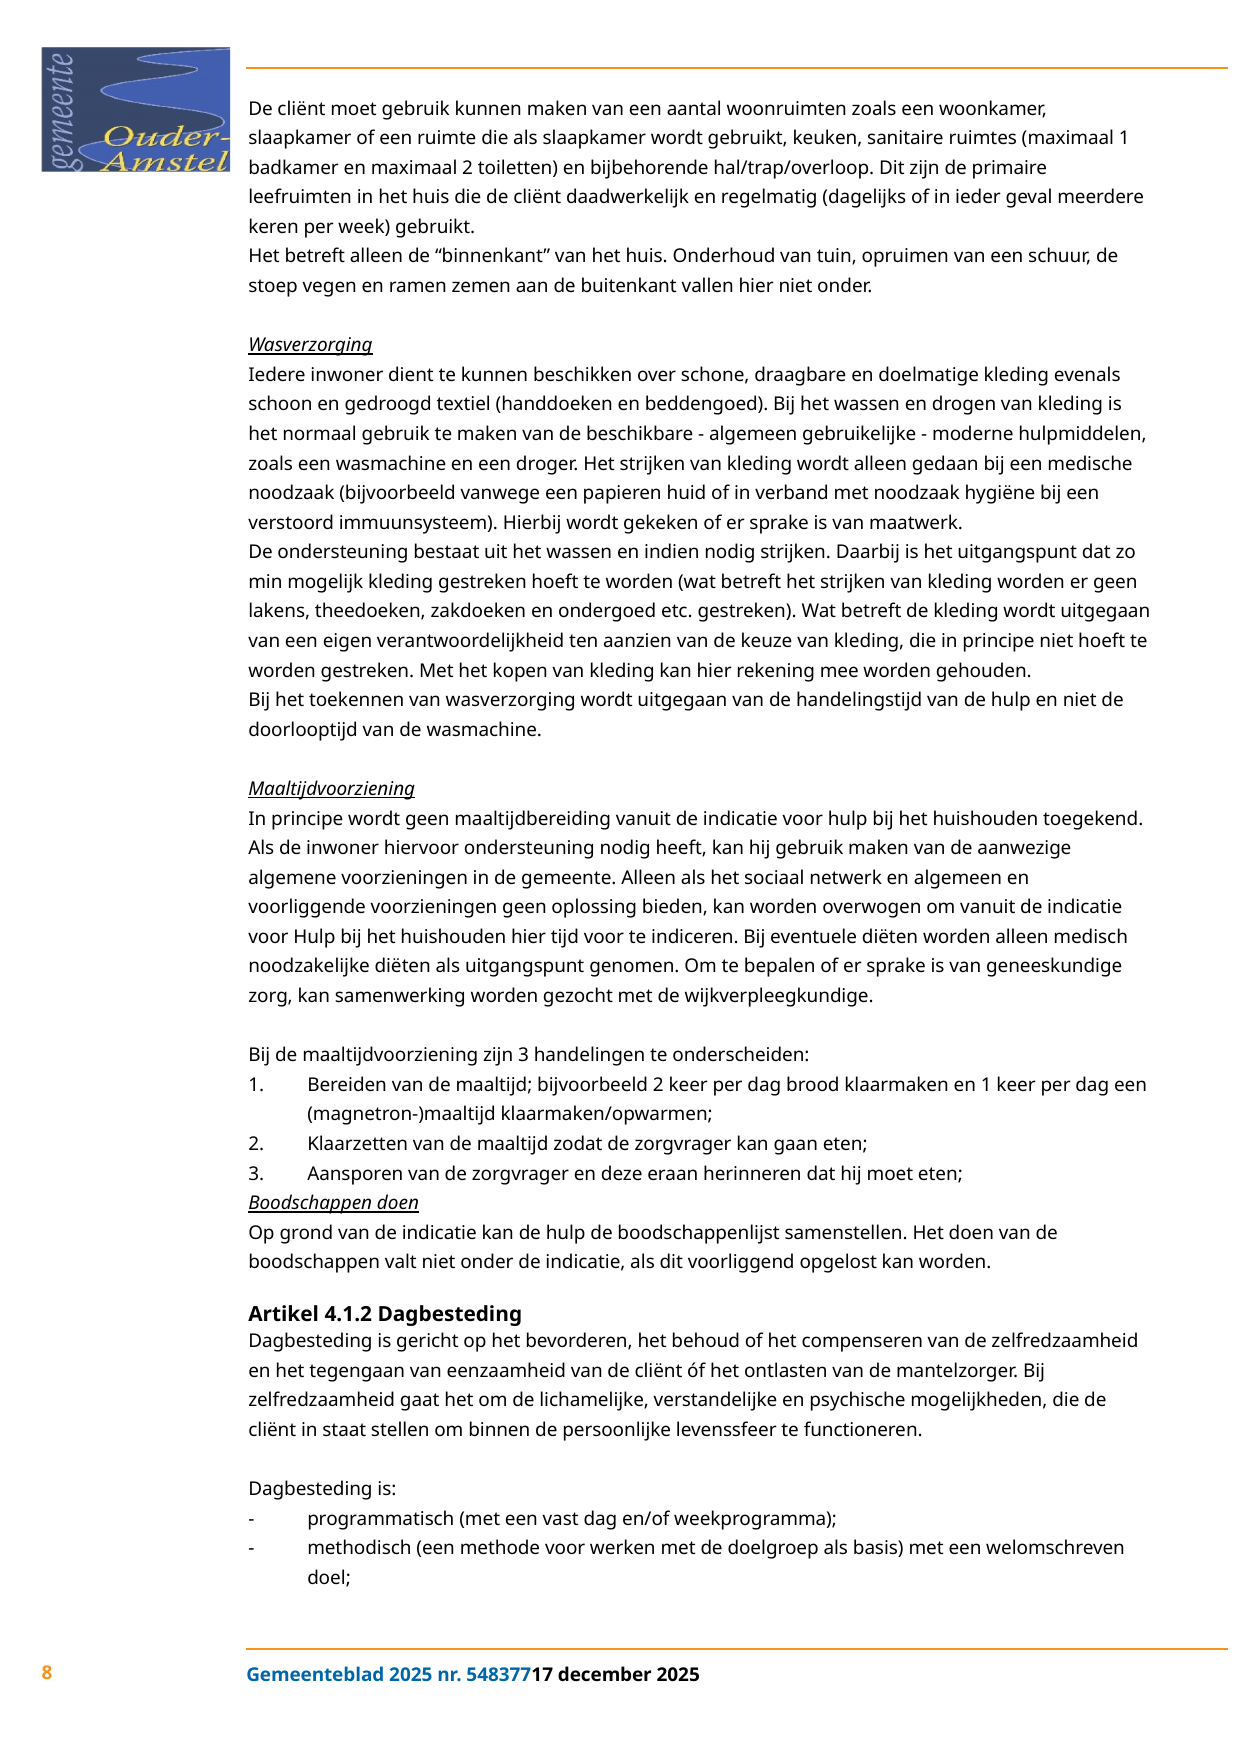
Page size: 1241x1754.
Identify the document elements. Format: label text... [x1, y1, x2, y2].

text De ondersteuning bestaat uit het wassen en indien nodig strijken. Daarbij is het uitgangspunt dat zo min mogelijk kleding gestreken hoeft te worden (wat betreft het strijken van kleding worden er geen lakens, theedoeken, zakdoeken en ondergoed etc. gestreken). Wat betreft de kleding wordt uitgegaan van een eigen verantwoordelijkheid ten aanzien van de keuze van kleding, die in principe niet hoeft te worden gestreken. Met het kopen van kleding kan hier rekening mee worden gehouden. [248, 538, 1152, 683]
list methodisch (een methode voor werken met de doelgroep als basis) met een welomschreven doel; [248, 1534, 1152, 1590]
picture [41, 47, 231, 172]
text In principe wordt geen maaltijdbereiding vanuit de indicatie voor hulp bij het huishouden toegekend. Als de inwoner hiervoor ondersteuning nodig heeft, kan hij gebruik maken van de aanwezige algemene voorzieningen in de gemeente. Alleen als het sociaal netwerk en algemeen en voorliggende voorzieningen geen oplossing bieden, kan worden overwogen om vanuit de indicatie voor Hulp bij het huishouden hier tijd voor te indiceren. Bij eventuele diëten worden alleen medisch noodzakelijke diëten als uitgangspunt genomen. Om te bepalen of er sprake is van geneeskundige zorg, kan samenwerking worden gezocht met de wijkverpleegkundige. [248, 805, 1152, 1008]
text Iedere inwoner dient te kunnen beschikken over schone, draagbare en doelmatige kleding evenals schoon en gedroogd textiel (handdoeken en beddengoed). Bij het wassen en drogen van kleding is het normaal gebruik te maken van de beschikbare - algemeen gebruikelijke - moderne hulpmiddelen, zoals een wasmachine en een droger. Het strijken van kleding wordt alleen gedaan bij een medische noodzaak (bijvoorbeeld vanwege een papieren huid of in verband met noodzaak hygiëne bij een verstoord immuunsysteem). Hierbij wordt gekeken of er sprake is van maatwerk. [248, 361, 1152, 535]
list Aansporen van de zorgvrager en deze eraan herinneren dat hij moet eten; [248, 1160, 1152, 1186]
list Bereiden van de maaltijd; bijvoorbeeld 2 keer per dag brood klaarmaken en 1 keer per dag een (magnetron-)maaltijd klaarmaken/opwarmen; [248, 1071, 1152, 1126]
list programmatisch (met een vast dag en/of weekprogramma); [248, 1505, 1152, 1531]
text Bij de maaltijdvoorziening zijn 3 handelingen te onderscheiden: [248, 1041, 1152, 1067]
text Het betreft alleen de “binnenkant” van het huis. Onderhoud van tuin, opruimen van een schuur, de stoep vegen en ramen zemen aan de buitenkant vallen hier niet onder. [248, 243, 1152, 298]
text Artikel 4.1.2 Dagbesteding [248, 1299, 1152, 1327]
text De cliënt moet gebruik kunnen maken van een aantal woonruimten zoals een woonkamer, slaapkamer of een ruimte die als slaapkamer wordt gebruikt, keuken, sanitaire ruimtes (maximaal 1 badkamer en maximaal 2 toiletten) en bijbehorende hal/trap/overloop. Dit zijn de primaire leefruimten in het huis die de cliënt daadwerkelijk en regelmatig (dagelijks of in ieder geval meerdere keren per week) gebruikt. [248, 95, 1152, 239]
text Bij het toekennen van wasverzorging wordt uitgegaan van de handelingstijd van de hulp en niet de doorlooptijd van de wasmachine. [248, 686, 1152, 742]
text Boodschappen doen [248, 1189, 1152, 1215]
list Klaarzetten van de maaltijd zodat de zorgvrager kan gaan eten; [248, 1130, 1152, 1156]
text Op grond van de indicatie kan de hulp de boodschappenlijst samenstellen. Het doen van de boodschappen valt niet onder de indicatie, als dit voorliggend opgelost kan worden. [248, 1219, 1152, 1274]
text Wasverzorging [248, 331, 1152, 357]
text Dagbesteding is gericht op het bevorderen, het behoud of het compenseren van de zelfredzaamheid en het tegengaan van eenzaamheid van de cliënt óf het ontlasten van de mantelzorger. Bij zelfredzaamheid gaat het om de lichamelijke, verstandelijke en psychische mogelijkheden, die de cliënt in staat stellen om binnen de persoonlijke levenssfeer te functioneren. [248, 1327, 1152, 1442]
text Dagbesteding is: [248, 1475, 1152, 1501]
text Maaltijdvoorziening [248, 775, 1152, 801]
